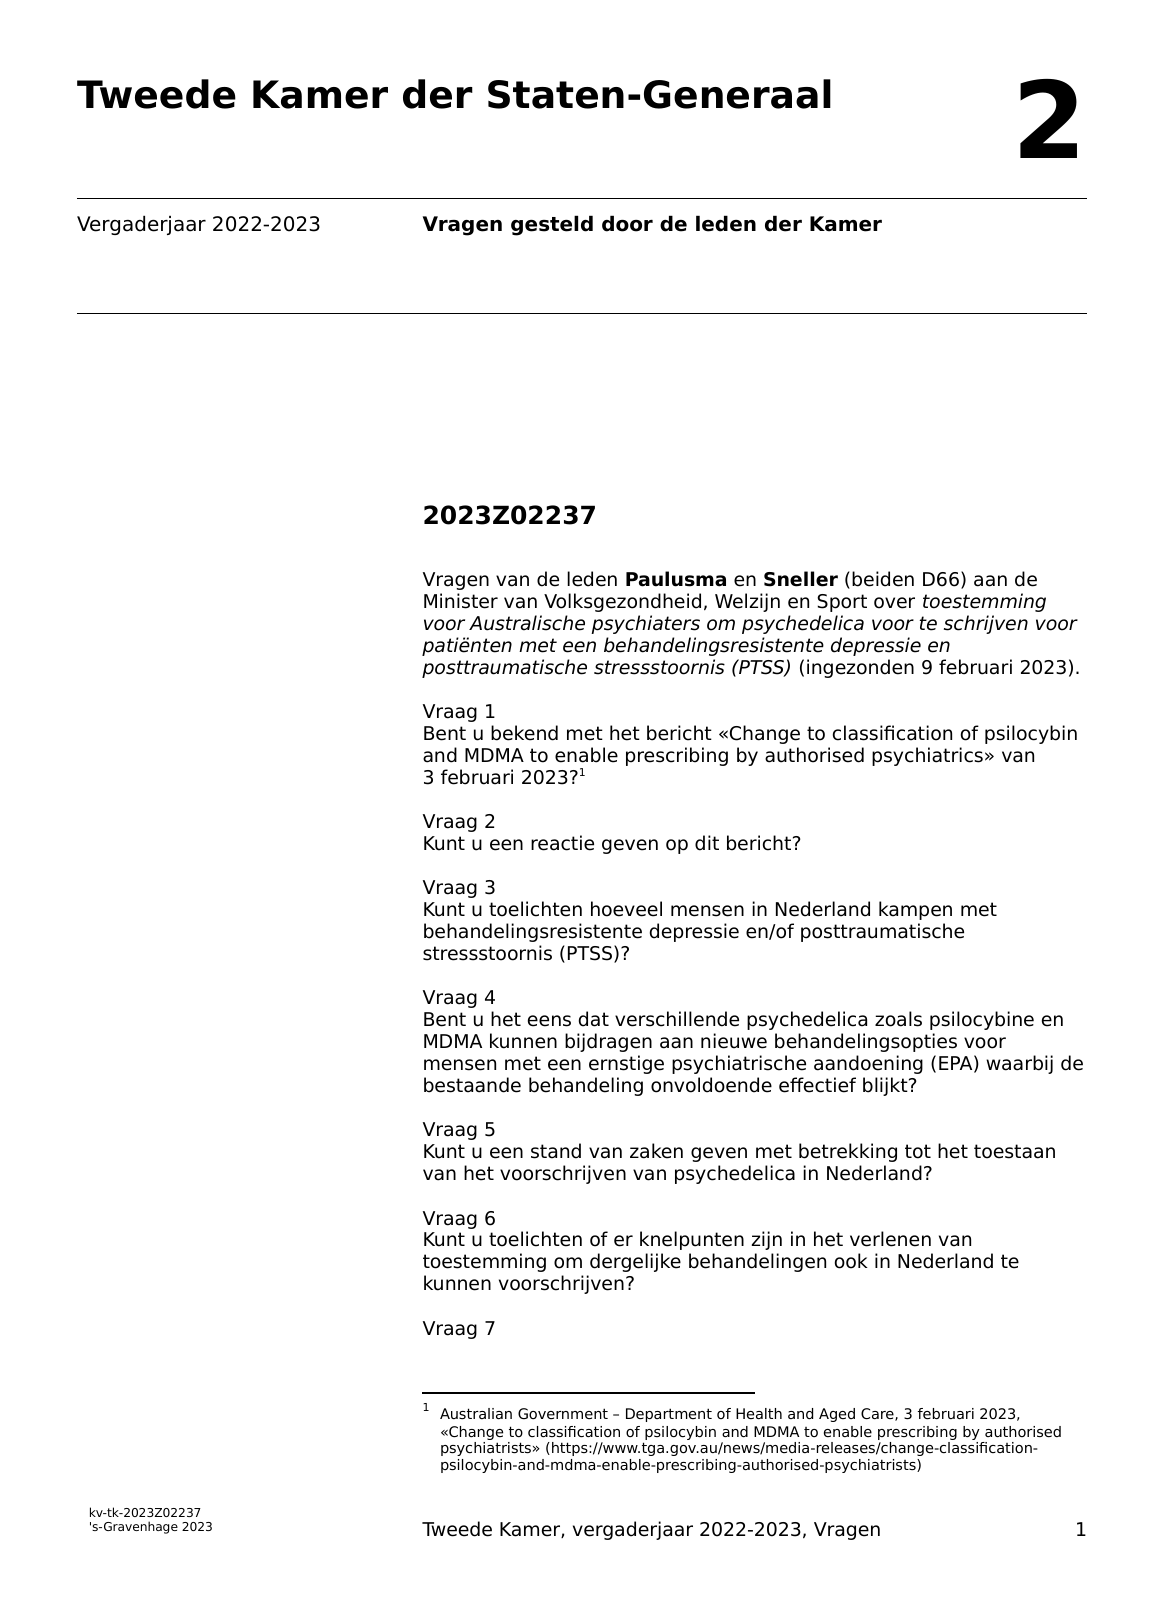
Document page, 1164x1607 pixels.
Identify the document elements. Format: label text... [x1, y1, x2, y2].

text Kunt u toelichten hoeveel mensen in Nederland kampen met behandelingsresistente depressie en/of posttraumatische stressstoornis (PTSS)? [422, 899, 1087, 965]
table_cell Vergaderjaar 2022-2023 [77, 199, 422, 313]
table_header 2 [886, 59, 1087, 198]
text Vraag 3 [422, 877, 1087, 899]
text Bent u het eens dat verschillende psychedelica zoals psilocybine en MDMA kunnen bijdragen aan nieuwe behandelingsopties voor mensen met een ernstige psychiatrische aandoening (EPA) waarbij de bestaande behandeling onvoldoende effectief blijkt? [422, 1009, 1087, 1097]
table_cell Vragen gesteld door de leden der Kamer [422, 199, 1087, 313]
text Vraag 6 [422, 1207, 1087, 1229]
text kv-tk-2023Z02237 [88, 1506, 323, 1520]
text Kunt u een reactie geven op dit bericht? [422, 833, 1087, 855]
text Vragen van de leden Paulusma en Sneller (beiden D66) aan de Minister van Volksgezondheid, Welzijn en Sport over toestemming voor Australische psychiaters om psychedelica voor te schrijven voor patiënten met een behandelingsresistente depressie en posttraumatische stressstoornis (PTSS) (ingezonden 9 februari 2023). [422, 569, 1087, 679]
text Vraag 1 [422, 701, 1087, 723]
text Australian Government – Department of Health and Aged Care, 3 februari 2023, «Change to classification of psilocybin and MDMA to enable prescribing by authorised psychiatrists» (https://www.tga.gov.au/news/media-releases/change-classification-psilocybin-and-mdma-enable-prescribing-authorised-psychiatrists) [422, 1402, 1087, 1474]
table_header Tweede Kamer der Staten-Generaal [77, 59, 886, 198]
text Kunt u een stand van zaken geven met betrekking tot het toestaan van het voorschrijven van psychedelica in Nederland? [422, 1141, 1087, 1185]
text Kunt u toelichten of er knelpunten zijn in het verlenen van toestemming om dergelijke behandelingen ook in Nederland te kunnen voorschrijven? [422, 1229, 1087, 1295]
text 's-Gravenhage 2023 [88, 1520, 323, 1534]
text Vraag 2 [422, 811, 1087, 833]
text Vraag 4 [422, 987, 1087, 1009]
text Vraag 7 [422, 1317, 1087, 1339]
text Vraag 5 [422, 1119, 1087, 1141]
text 2023Z02237 [422, 501, 1087, 531]
text Bent u bekend met het bericht «Change to classification of psilocybin and MDMA to enable prescribing by authorised psychiatrics» van 3 februari 2023? [422, 723, 1087, 789]
